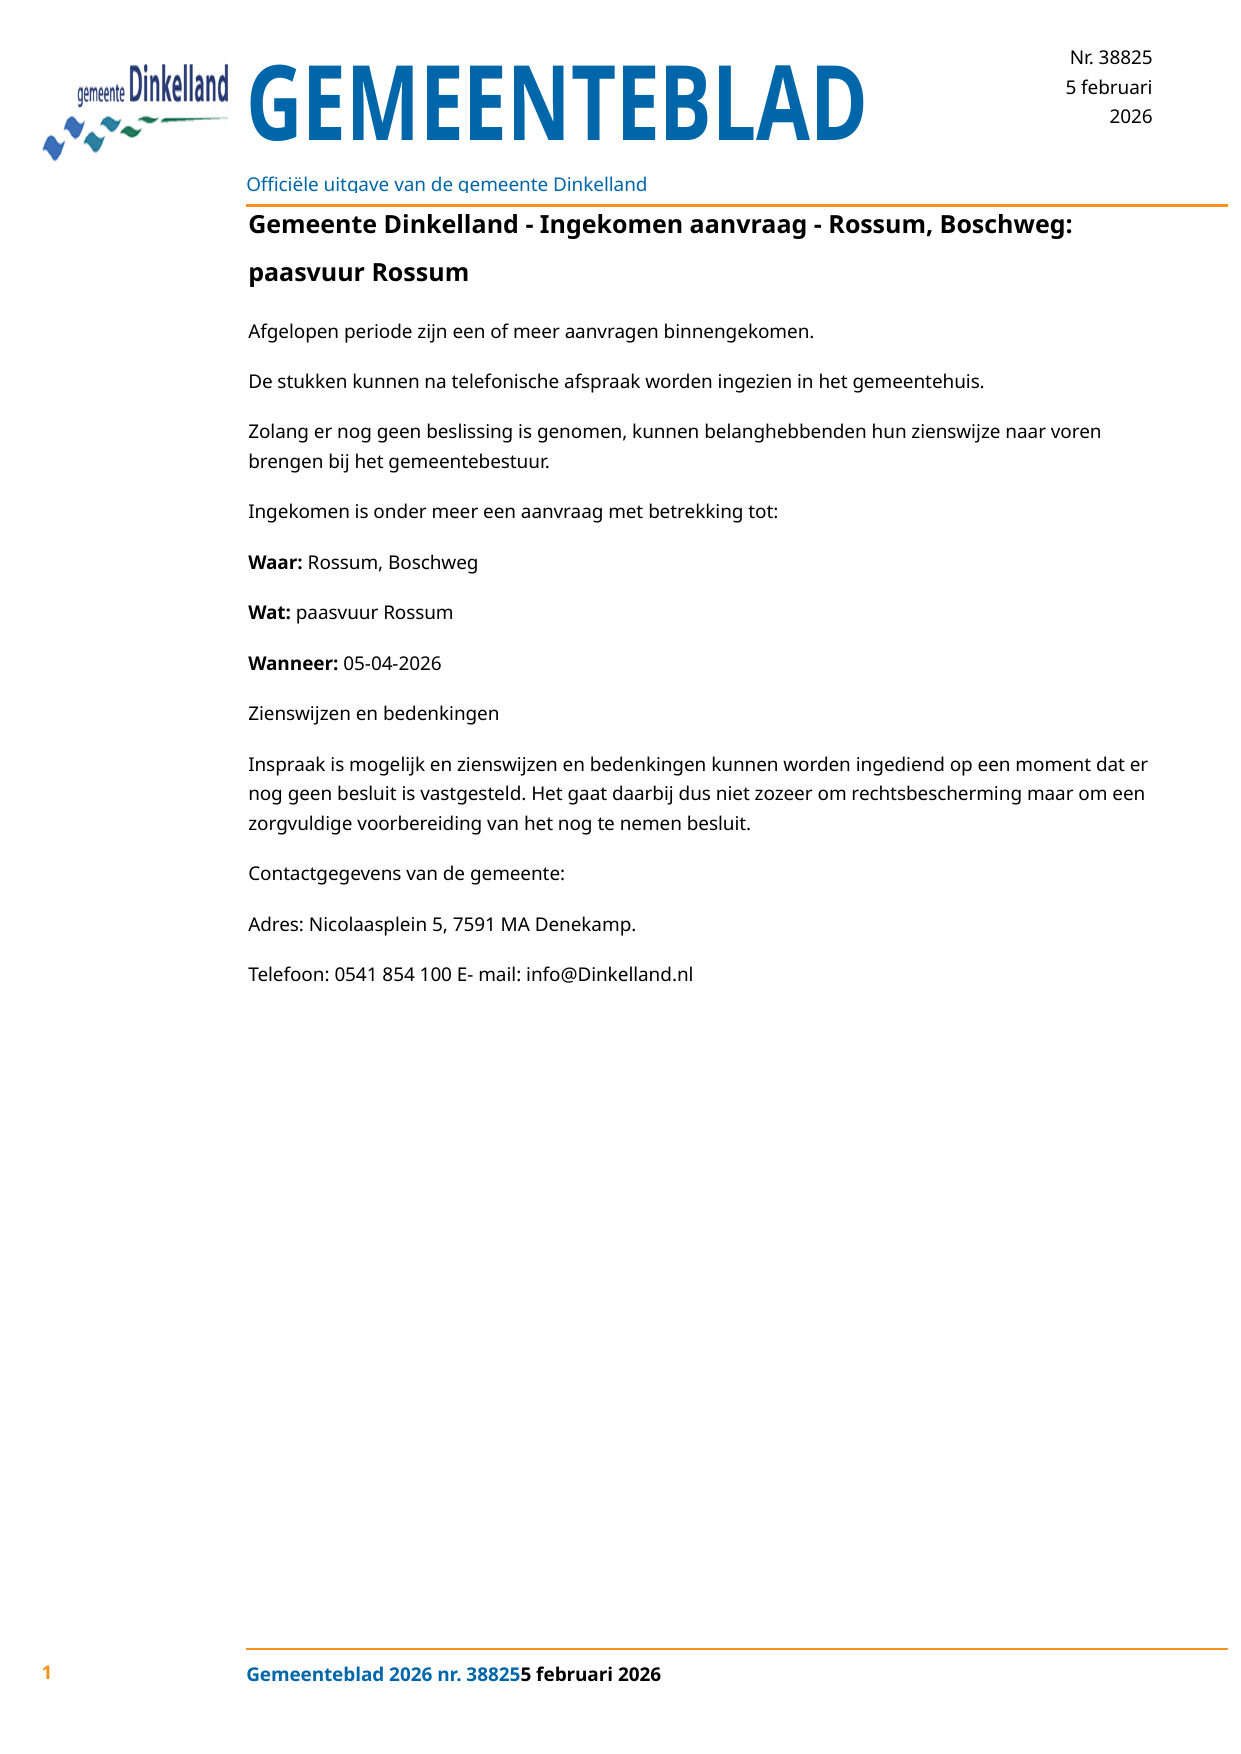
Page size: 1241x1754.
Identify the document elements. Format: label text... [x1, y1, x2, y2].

text Zienswijzen en bedenkingen [248, 700, 1152, 726]
text Wanneer: 05-04-2026 [248, 650, 1152, 676]
text Gemeente Dinkelland - Ingekomen aanvraag - Rossum, Boschweg: paasvuur Rossum [248, 207, 1152, 288]
text Wat: paasvuur Rossum [248, 599, 1152, 625]
text Ingekomen is onder meer een aanvraag met betrekking tot: [248, 499, 1152, 524]
picture [41, 47, 231, 172]
text Inspraak is mogelijk en zienswijzen en bedenkingen kunnen worden ingediend op een moment dat er nog geen besluit is vastgesteld. Het gaat daarbij dus niet zozeer om rechtsbescherming maar om een zorgvuldige voorbereiding van het nog te nemen besluit. [248, 751, 1152, 836]
text Zolang er nog geen beslissing is genomen, kunnen belanghebbenden hun zienswijze naar voren brengen bij het gemeentebestuur. [248, 419, 1152, 474]
text Waar: Rossum, Boschweg [248, 549, 1152, 575]
text Adres: Nicolaasplein 5, 7591 MA Denekamp. [248, 911, 1152, 937]
text De stukken kunnen na telefonische afspraak worden ingezien in het gemeentehuis. [248, 368, 1152, 394]
text Afgelopen periode zijn een of meer aanvragen binnengekomen. [248, 318, 1152, 344]
text Telefoon: 0541 854 100 E- mail: info@Dinkelland.nl [248, 961, 1152, 987]
text Contactgegevens van de gemeente: [248, 860, 1152, 886]
